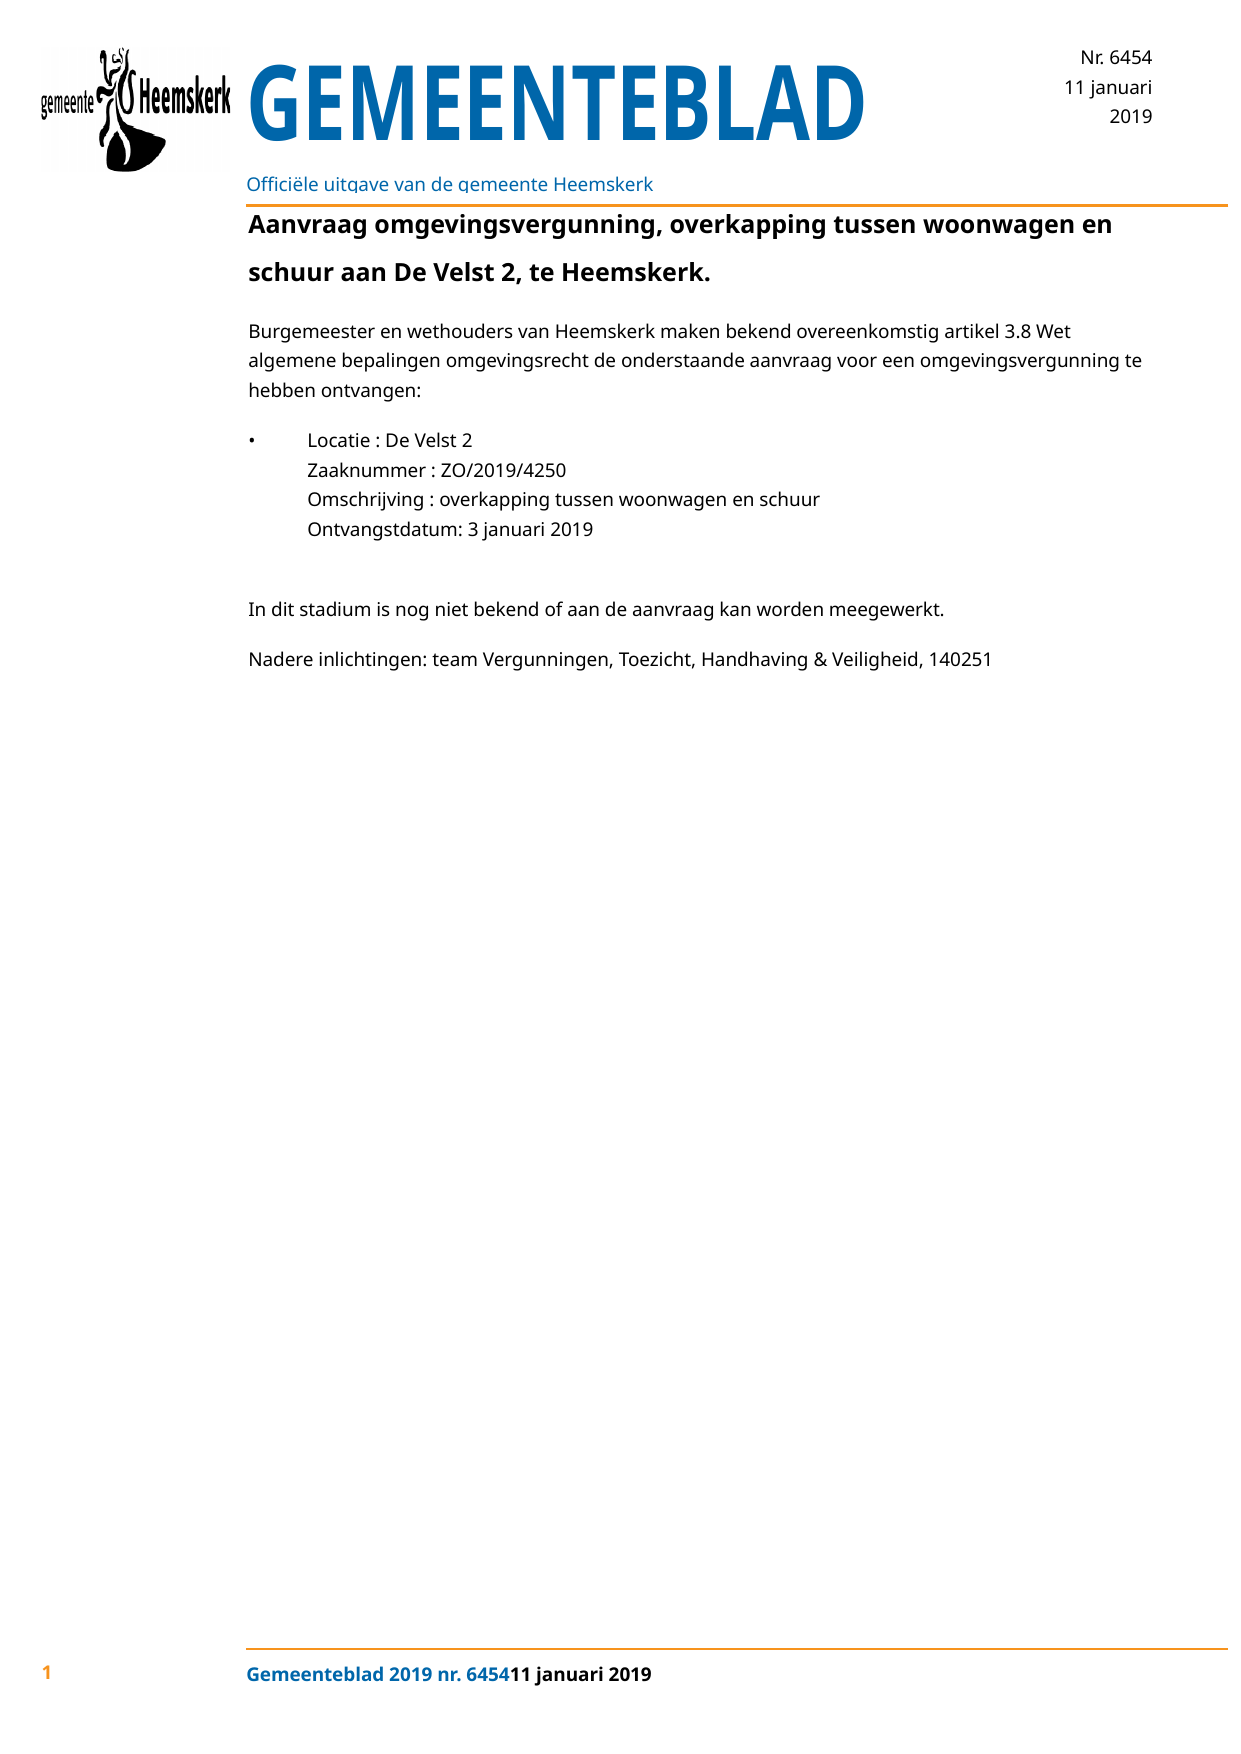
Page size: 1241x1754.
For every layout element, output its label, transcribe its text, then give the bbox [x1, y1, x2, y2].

text In dit stadium is nog niet bekend of aan de aanvraag kan worden meegewerkt. [248, 596, 1152, 622]
text Burgemeester en wethouders van Heemskerk maken bekend overeenkomstig artikel 3.8 Wet algemene bepalingen omgevingsrecht de onderstaande aanvraag voor een omgevingsvergunning te hebben ontvangen: [248, 318, 1152, 403]
text Nadere inlichtingen: team Vergunningen, Toezicht, Handhaving & Veiligheid, 140251 [248, 647, 1152, 672]
text Aanvraag omgevingsvergunning, overkapping tussen woonwagen en schuur aan De Velst 2, te Heemskerk. [248, 207, 1152, 288]
list Omschrijving : overkapping tussen woonwagen en schuur [248, 487, 1152, 512]
list Zaaknummer : ZO/2019/4250 [248, 457, 1152, 483]
picture [41, 47, 231, 172]
list Locatie : De Velst 2 [248, 427, 1152, 453]
list Ontvangstdatum: 3 januari 2019 [248, 516, 1152, 542]
